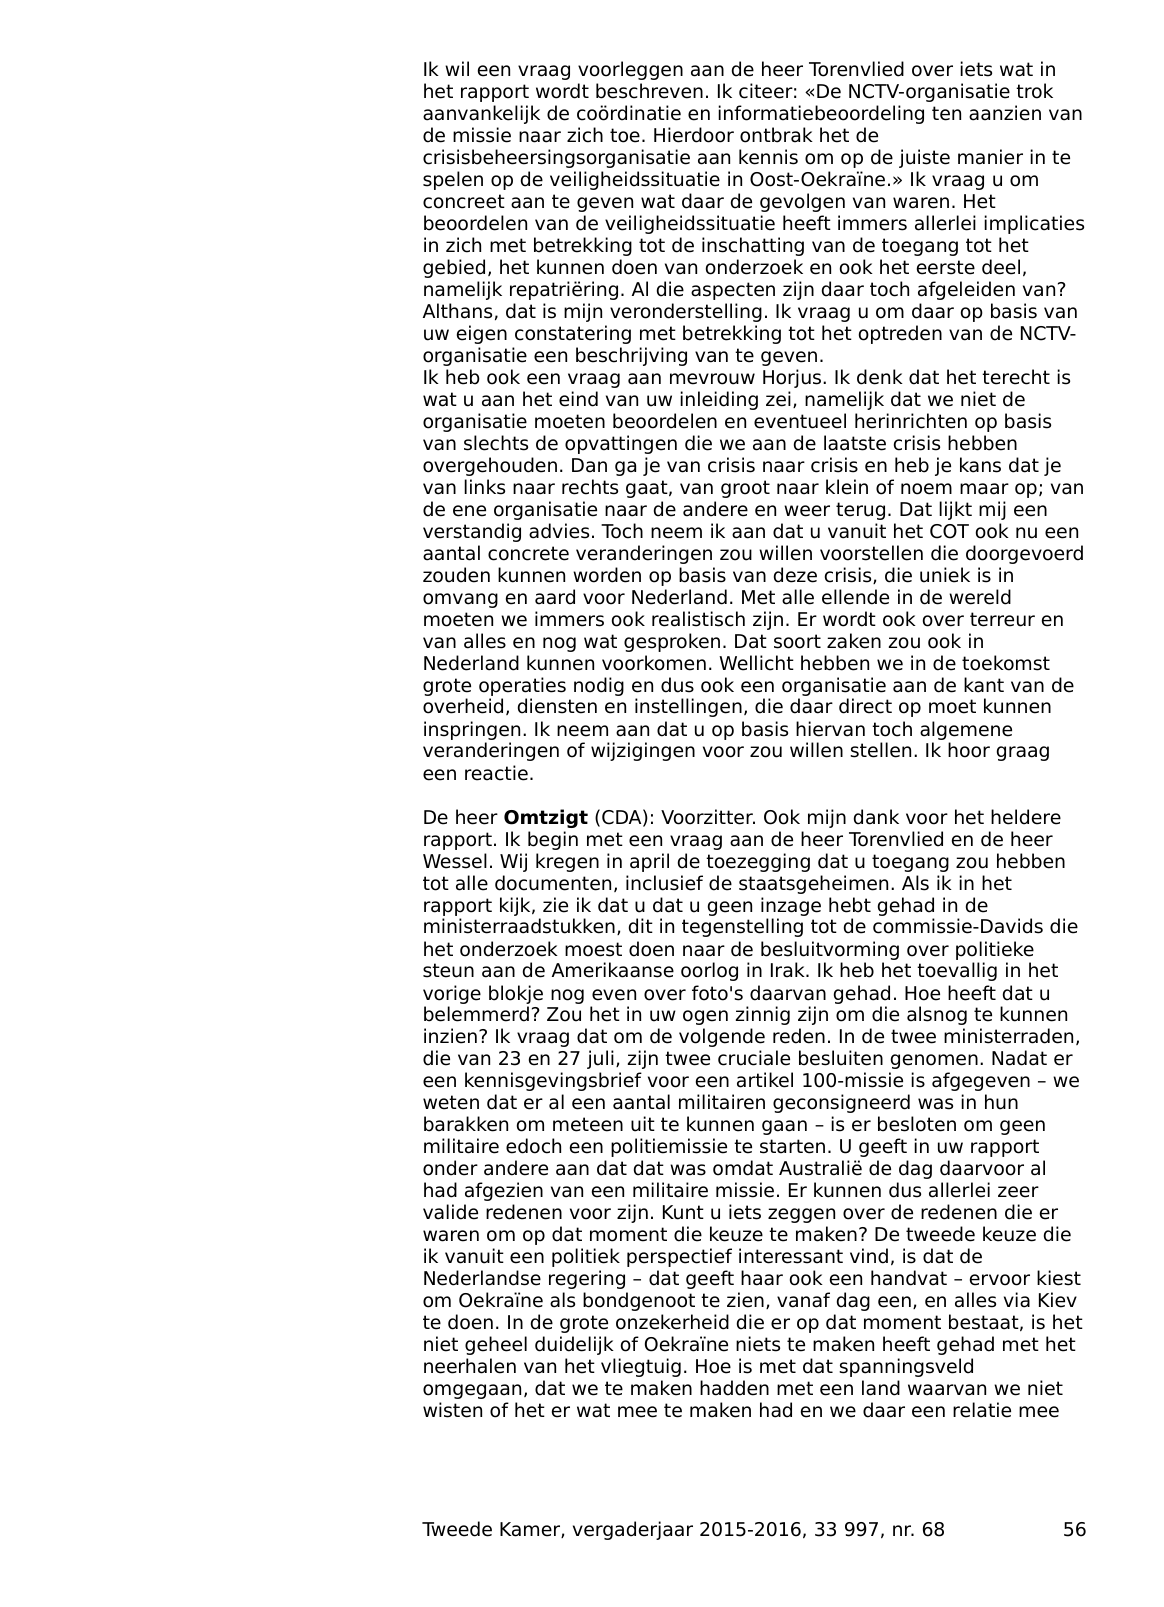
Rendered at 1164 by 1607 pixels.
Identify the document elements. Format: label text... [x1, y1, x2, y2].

text Ik heb ook een vraag aan mevrouw Horjus. Ik denk dat het terecht is wat u aan het eind van uw inleiding zei, namelijk dat we niet de organisatie moeten beoordelen en eventueel herinrichten op basis van slechts de opvattingen die we aan de laatste crisis hebben overgehouden. Dan ga je van crisis naar crisis en heb je kans dat je van links naar rechts gaat, van groot naar klein of noem maar op; van de ene organisatie naar de andere en weer terug. Dat lijkt mij een verstandig advies. Toch neem ik aan dat u vanuit het COT ook nu een aantal concrete veranderingen zou willen voorstellen die doorgevoerd zouden kunnen worden op basis van deze crisis, die uniek is in omvang en aard voor Nederland. Met alle ellende in de wereld moeten we immers ook realistisch zijn. Er wordt ook over terreur en van alles en nog wat gesproken. Dat soort zaken zou ook in Nederland kunnen voorkomen. Wellicht hebben we in de toekomst grote operaties nodig en dus ook een organisatie aan de kant van de overheid, diensten en instellingen, die daar direct op moet kunnen inspringen. Ik neem aan dat u op basis hiervan toch algemene veranderingen of wijzigingen voor zou willen stellen. Ik hoor graag een reactie. [422, 367, 1087, 784]
text Ik wil een vraag voorleggen aan de heer Torenvlied over iets wat in het rapport wordt beschreven. Ik citeer: «De NCTV-organisatie trok aanvankelijk de coördinatie en informatiebeoordeling ten aanzien van de missie naar zich toe. Hierdoor ontbrak het de crisisbeheersingsorganisatie aan kennis om op de juiste manier in te spelen op de veiligheidssituatie in Oost-Oekraïne.» Ik vraag u om concreet aan te geven wat daar de gevolgen van waren. Het beoordelen van de veiligheidssituatie heeft immers allerlei implicaties in zich met betrekking tot de inschatting van de toegang tot het gebied, het kunnen doen van onderzoek en ook het eerste deel, namelijk repatriëring. Al die aspecten zijn daar toch afgeleiden van? Althans, dat is mijn veronderstelling. Ik vraag u om daar op basis van uw eigen constatering met betrekking tot het optreden van de NCTV-organisatie een beschrijving van te geven. [422, 59, 1087, 367]
text De heer Omtzigt (CDA): Voorzitter. Ook mijn dank voor het heldere rapport. Ik begin met een vraag aan de heer Torenvlied en de heer Wessel. Wij kregen in april de toezegging dat u toegang zou hebben tot alle documenten, inclusief de staatsgeheimen. Als ik in het rapport kijk, zie ik dat u dat u geen inzage hebt gehad in de ministerraadstukken, dit in tegenstelling tot de commissie-Davids die het onderzoek moest doen naar de besluitvorming over politieke steun aan de Amerikaanse oorlog in Irak. Ik heb het toevallig in het vorige blokje nog even over foto's daarvan gehad. Hoe heeft dat u belemmerd? Zou het in uw ogen zinnig zijn om die alsnog te kunnen inzien? Ik vraag dat om de volgende reden. In de twee ministerraden, die van 23 en 27 juli, zijn twee cruciale besluiten genomen. Nadat er een kennisgevingsbrief voor een artikel 100-missie is afgegeven – we weten dat er al een aantal militairen geconsigneerd was in hun barakken om meteen uit te kunnen gaan – is er besloten om geen militaire edoch een politiemissie te starten. U geeft in uw rapport onder andere aan dat dat was omdat Australië de dag daarvoor al had afgezien van een militaire missie. Er kunnen dus allerlei zeer valide redenen voor zijn. Kunt u iets zeggen over de redenen die er waren om op dat moment die keuze te maken? De tweede keuze die ik vanuit een politiek perspectief interessant vind, is dat de Nederlandse regering – dat geeft haar ook een handvat – ervoor kiest om Oekraïne als bondgenoot te zien, vanaf dag een, en alles via Kiev te doen. In de grote onzekerheid die er op dat moment bestaat, is het niet geheel duidelijk of Oekraïne niets te maken heeft gehad met het neerhalen van het vliegtuig. Hoe is met dat spanningsveld omgegaan, dat we te maken hadden met een land waarvan we niet wisten of het er wat mee te maken had en we daar een relatie mee [422, 807, 1087, 1422]
